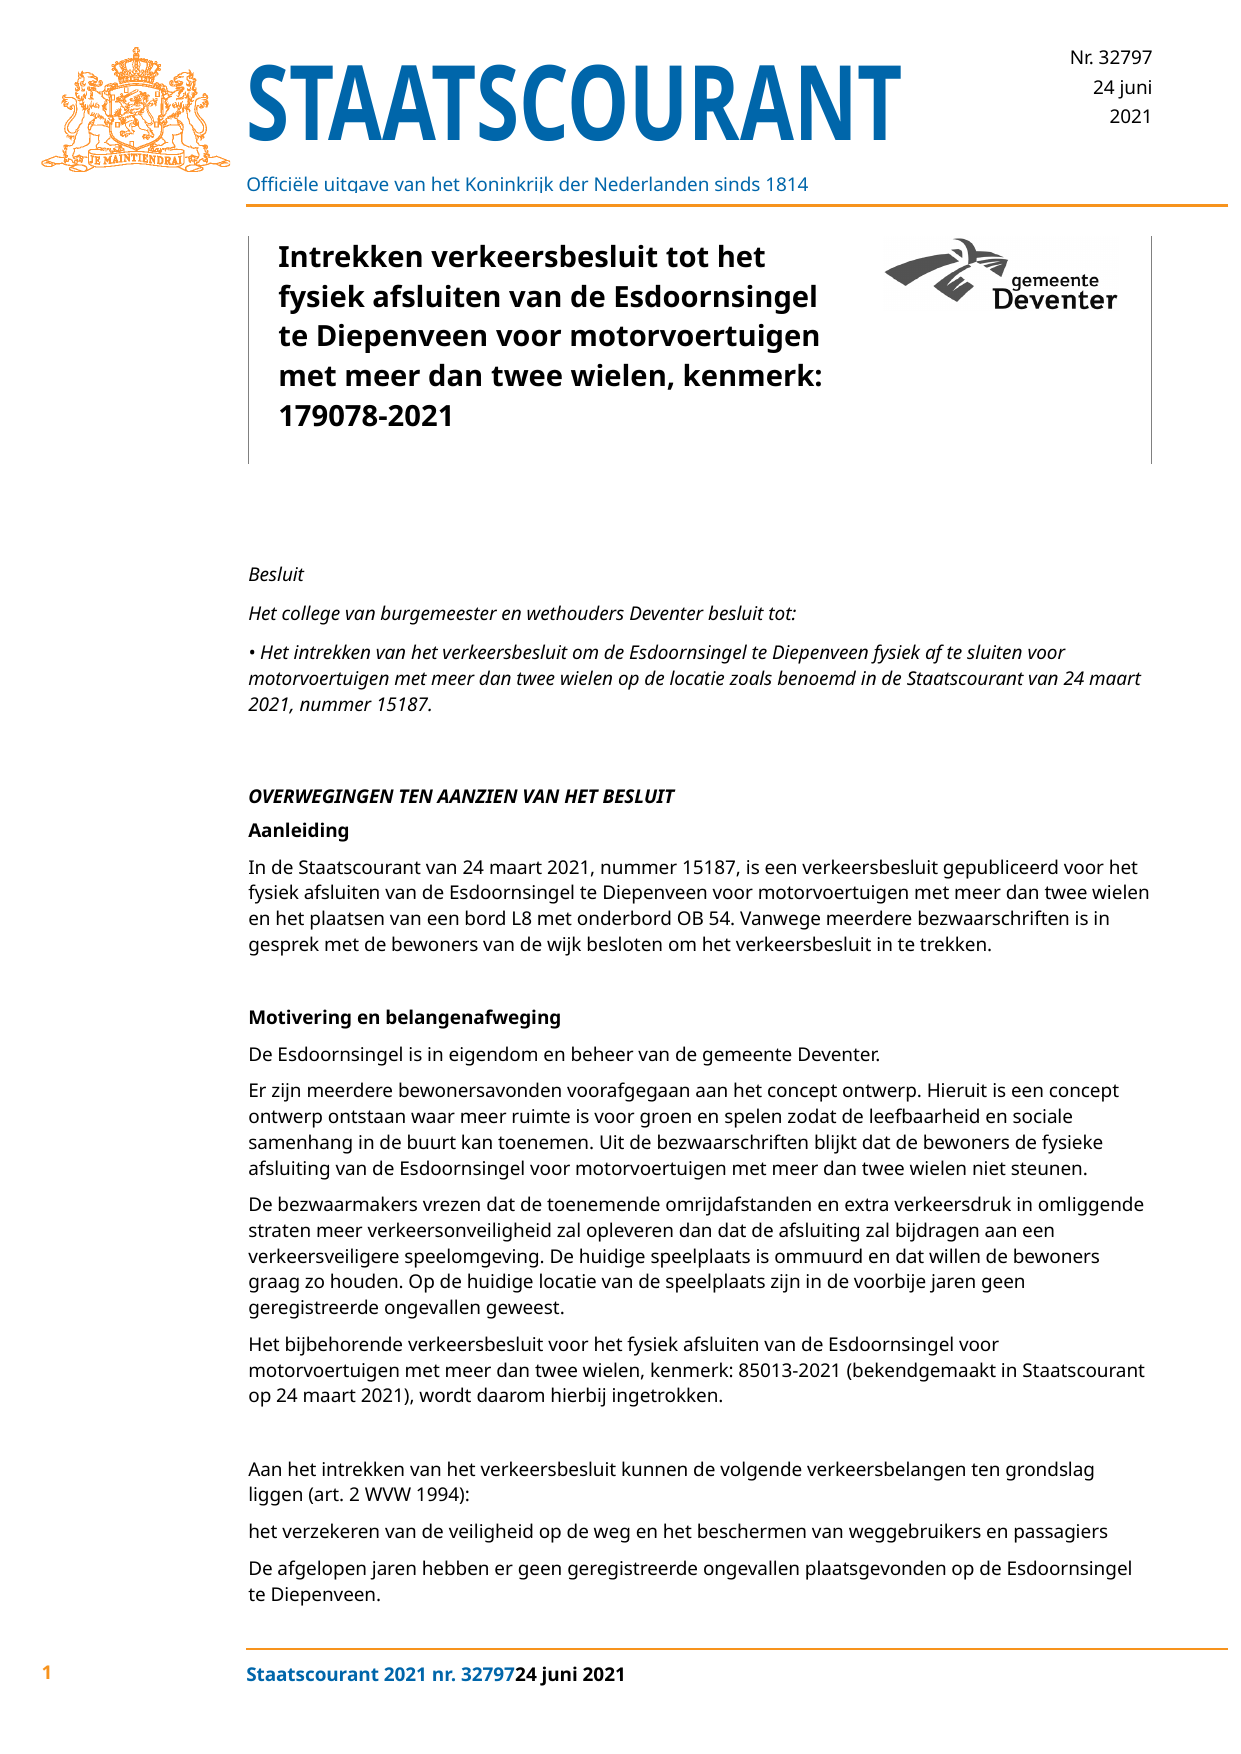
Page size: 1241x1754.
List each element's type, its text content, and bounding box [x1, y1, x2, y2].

text het verzekeren van de veiligheid op de weg en het beschermen van weggebruikers en passagiers [248, 1518, 1152, 1544]
text Er zijn meerdere bewonersavonden voorafgegaan aan het concept ontwerp. Hieruit is een concept ontwerp ontstaan waar meer ruimte is voor groen en spelen zodat de leefbaarheid en sociale samenhang in de buurt kan toenemen. Uit de bezwaarschriften blijkt dat de bewoners de fysieke afsluiting van de Esdoornsingel voor motorvoertuigen met meer dan twee wielen niet steunen. [248, 1078, 1152, 1181]
text Aanleiding [248, 817, 1152, 843]
text De bezwaarmakers vrezen dat de toenemende omrijdafstanden en extra verkeersdruk in omliggende straten meer verkeersonveiligheid zal opleveren dan dat de afsluiting zal bijdragen aan een verkeersveiligere speelomgeving. De huidige speelplaats is ommuurd en dat willen de bewoners graag zo houden. Op de huidige locatie van de speelplaats zijn in de voorbije jaren geen geregistreerde ongevallen geweest. [248, 1192, 1152, 1320]
text In de Staatscourant van 24 maart 2021, nummer 15187, is een verkeersbesluit gepubliceerd voor het fysiek afsluiten van de Esdoornsingel te Diepenveen voor motorvoertuigen met meer dan twee wielen en het plaatsen van een bord L8 met onderbord OB 54. Vanwege meerdere bezwaarschriften is in gesprek met de bewoners van de wijk besloten om het verkeersbesluit in te trekken. [248, 854, 1152, 957]
text De afgelopen jaren hebben er geen geregistreerde ongevallen plaatsgevonden op de Esdoornsingel te Diepenveen. [248, 1555, 1152, 1606]
picture [882, 236, 1119, 311]
text Het college van burgemeester en wethouders Deventer besluit tot: [248, 600, 1152, 626]
text Motivering en belangenafweging [248, 1004, 1152, 1030]
text • Het intrekken van het verkeersbesluit om de Esdoornsingel te Diepenveen fysiek af te sluiten voor motorvoertuigen met meer dan twee wielen op de locatie zoals benoemd in de Staatscourant van 24 maart 2021, nummer 15187. [248, 639, 1152, 717]
text Aan het intrekken van het verkeersbesluit kunnen de volgende verkeersbelangen ten grondslag liggen (art. 2 WVW 1994): [248, 1456, 1152, 1507]
picture [41, 47, 231, 172]
text De Esdoornsingel is in eigendom en beheer van de gemeente Deventer. [248, 1041, 1152, 1067]
text Het bijbehorende verkeersbesluit voor het fysiek afsluiten van de Esdoornsingel voor motorvoertuigen met meer dan twee wielen, kenmerk: 85013-2021 (bekendgemaakt in Staatscourant op 24 maart 2021), wordt daarom hierbij ingetrokken. [248, 1331, 1152, 1408]
table_header [850, 236, 1151, 464]
text Besluit [248, 561, 1152, 587]
text OVERWEGINGEN TEN AANZIEN VAN HET BESLUIT [248, 783, 1152, 809]
table_header Intrekken verkeersbesluit tot het fysiek afsluiten van de Esdoornsingel te Diepenveen voor motorvoertuigen met meer dan twee wielen, kenmerk: 179078-2021 [249, 236, 850, 464]
